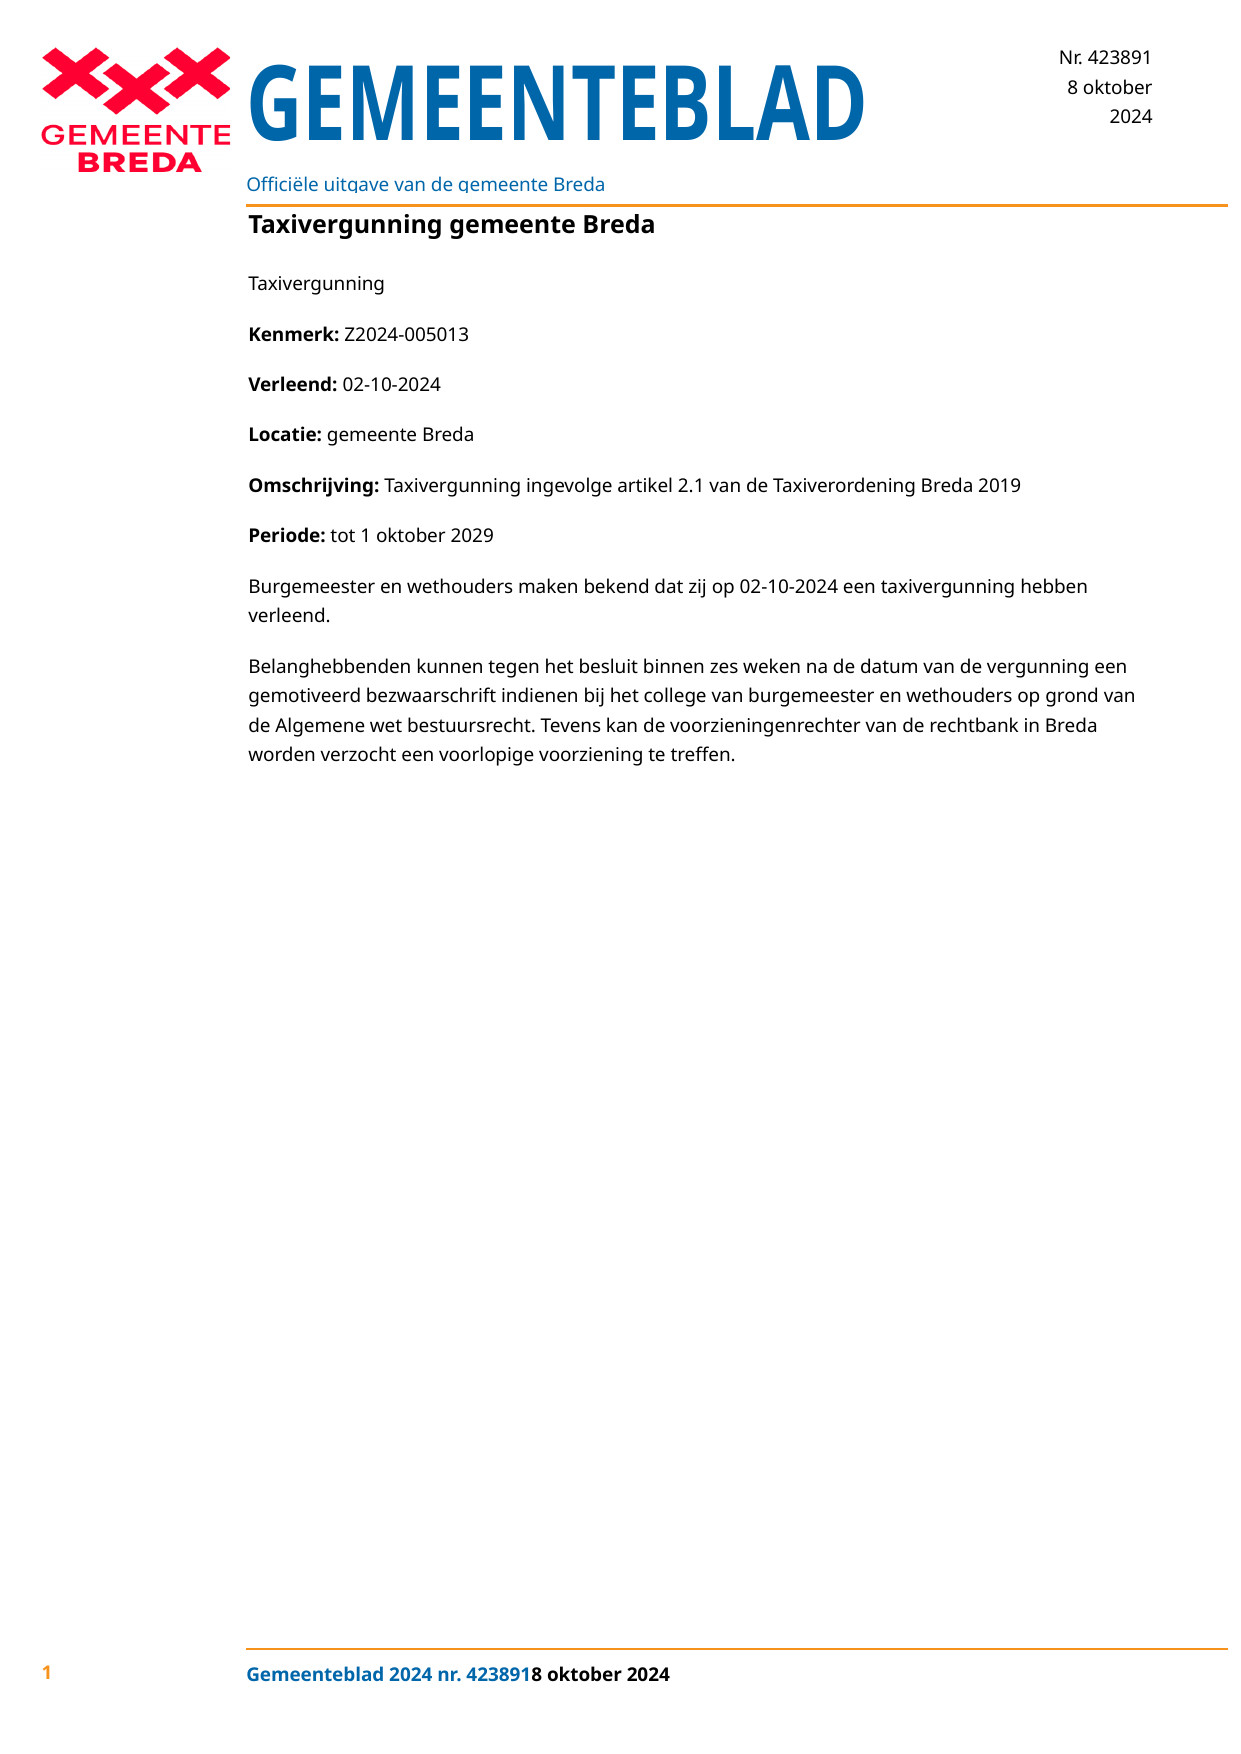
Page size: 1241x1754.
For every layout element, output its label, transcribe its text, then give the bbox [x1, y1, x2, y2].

text Taxivergunning gemeente Breda [248, 207, 1152, 241]
text Belanghebbenden kunnen tegen het besluit binnen zes weken na de datum van de vergunning een gemotiveerd bezwaarschrift indienen bij het college van burgemeester en wethouders op grond van de Algemene wet bestuursrecht. Tevens kan de voorzieningenrechter van de rechtbank in Breda worden verzocht een voorlopige voorziening te treffen. [248, 653, 1152, 767]
text Omschrijving: Taxivergunning ingevolge artikel 2.1 van de Taxiverordening Breda 2019 [248, 472, 1152, 498]
text Verleend: 02-10-2024 [248, 371, 1152, 397]
text Kenmerk: Z2024-005013 [248, 321, 1152, 346]
text Locatie: gemeente Breda [248, 422, 1152, 447]
text Taxivergunning [248, 270, 1152, 296]
picture [41, 47, 231, 172]
text Periode: tot 1 oktober 2029 [248, 522, 1152, 548]
text Burgemeester en wethouders maken bekend dat zij op 02-10-2024 een taxivergunning hebben verleend. [248, 573, 1152, 628]
